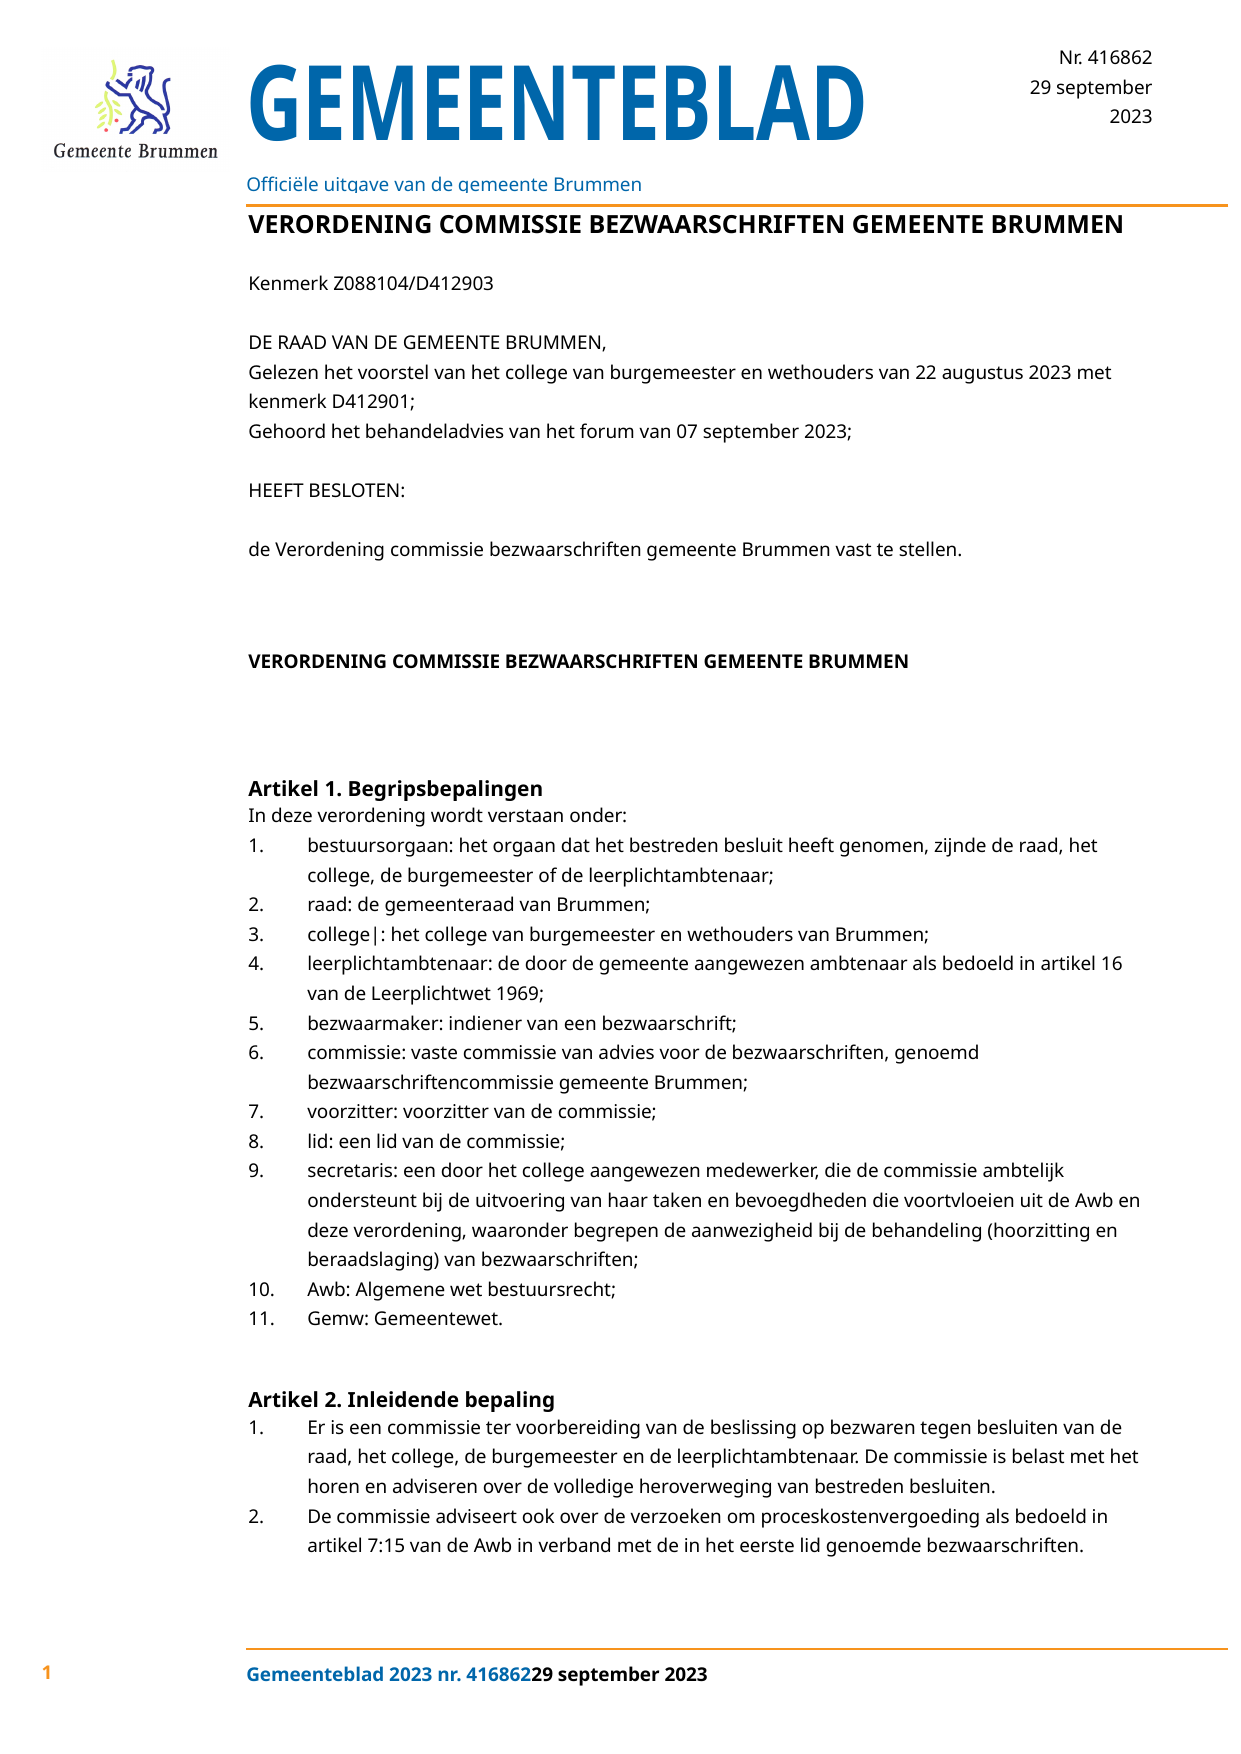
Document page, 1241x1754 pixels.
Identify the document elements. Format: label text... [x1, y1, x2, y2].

list commissie: vaste commissie van advies voor de bezwaarschriften, genoemd bezwaarschriftencommissie gemeente Brummen; [248, 1039, 1152, 1095]
list leerplichtambtenaar: de door de gemeente aangewezen ambtenaar als bedoeld in artikel 16 van de Leerplichtwet 1969; [248, 951, 1152, 1006]
list lid: een lid van de commissie; [248, 1128, 1152, 1154]
text Gehoord het behandeladvies van het forum van 07 september 2023; [248, 418, 1152, 444]
text Artikel 2. Inleidende bepaling [248, 1386, 1152, 1414]
list voorzitter: voorzitter van de commissie; [248, 1098, 1152, 1124]
text HEEFT BESLOTEN: [248, 477, 1152, 503]
list Gemw: Gemeentewet. [248, 1306, 1152, 1331]
text DE RAAD VAN DE GEMEENTE BRUMMEN, [248, 329, 1152, 355]
text VERORDENING COMMISSIE BEZWAARSCHRIFTEN GEMEENTE BRUMMEN [248, 207, 1152, 241]
text Gelezen het voorstel van het college van burgemeester en wethouders van 22 augustus 2023 met kenmerk D412901; [248, 359, 1152, 414]
list college|: het college van burgemeester en wethouders van Brummen; [248, 921, 1152, 947]
list secretaris: een door het college aangewezen medewerker, die de commissie ambtelijk ondersteunt bij de uitvoering van haar taken en bevoegdheden die voortvloeien uit de Awb en deze verordening, waaronder begrepen de aanwezigheid bij de behandeling (hoorzitting en beraadslaging) van bezwaarschriften; [248, 1158, 1152, 1272]
text VERORDENING COMMISSIE BEZWAARSCHRIFTEN GEMEENTE BRUMMEN [248, 646, 1152, 674]
list bestuursorgaan: het orgaan dat het bestreden besluit heeft genomen, zijnde de raad, het college, de burgemeester of de leerplichtambtenaar; [248, 832, 1152, 888]
text Kenmerk Z088104/D412903 [248, 270, 1152, 296]
list raad: de gemeenteraad van Brummen; [248, 891, 1152, 917]
picture [41, 47, 231, 172]
text de Verordening commissie bezwaarschriften gemeente Brummen vast te stellen. [248, 537, 1152, 562]
text In deze verordening wordt verstaan onder: [248, 803, 1152, 828]
text Artikel 1. Begripsbepalingen [248, 774, 1152, 803]
list De commissie adviseert ook over de verzoeken om proceskostenvergoeding als bedoeld in artikel 7:15 van de Awb in verband met de in het eerste lid genoemde bezwaarschriften. [248, 1503, 1152, 1558]
list Er is een commissie ter voorbereiding van de beslissing op bezwaren tegen besluiten van de raad, het college, de burgemeester en de leerplichtambtenaar. De commissie is belast met het horen en adviseren over de volledige heroverweging van bestreden besluiten. [248, 1414, 1152, 1499]
list Awb: Algemene wet bestuursrecht; [248, 1276, 1152, 1302]
list bezwaarmaker: indiener van een bezwaarschrift; [248, 1010, 1152, 1036]
